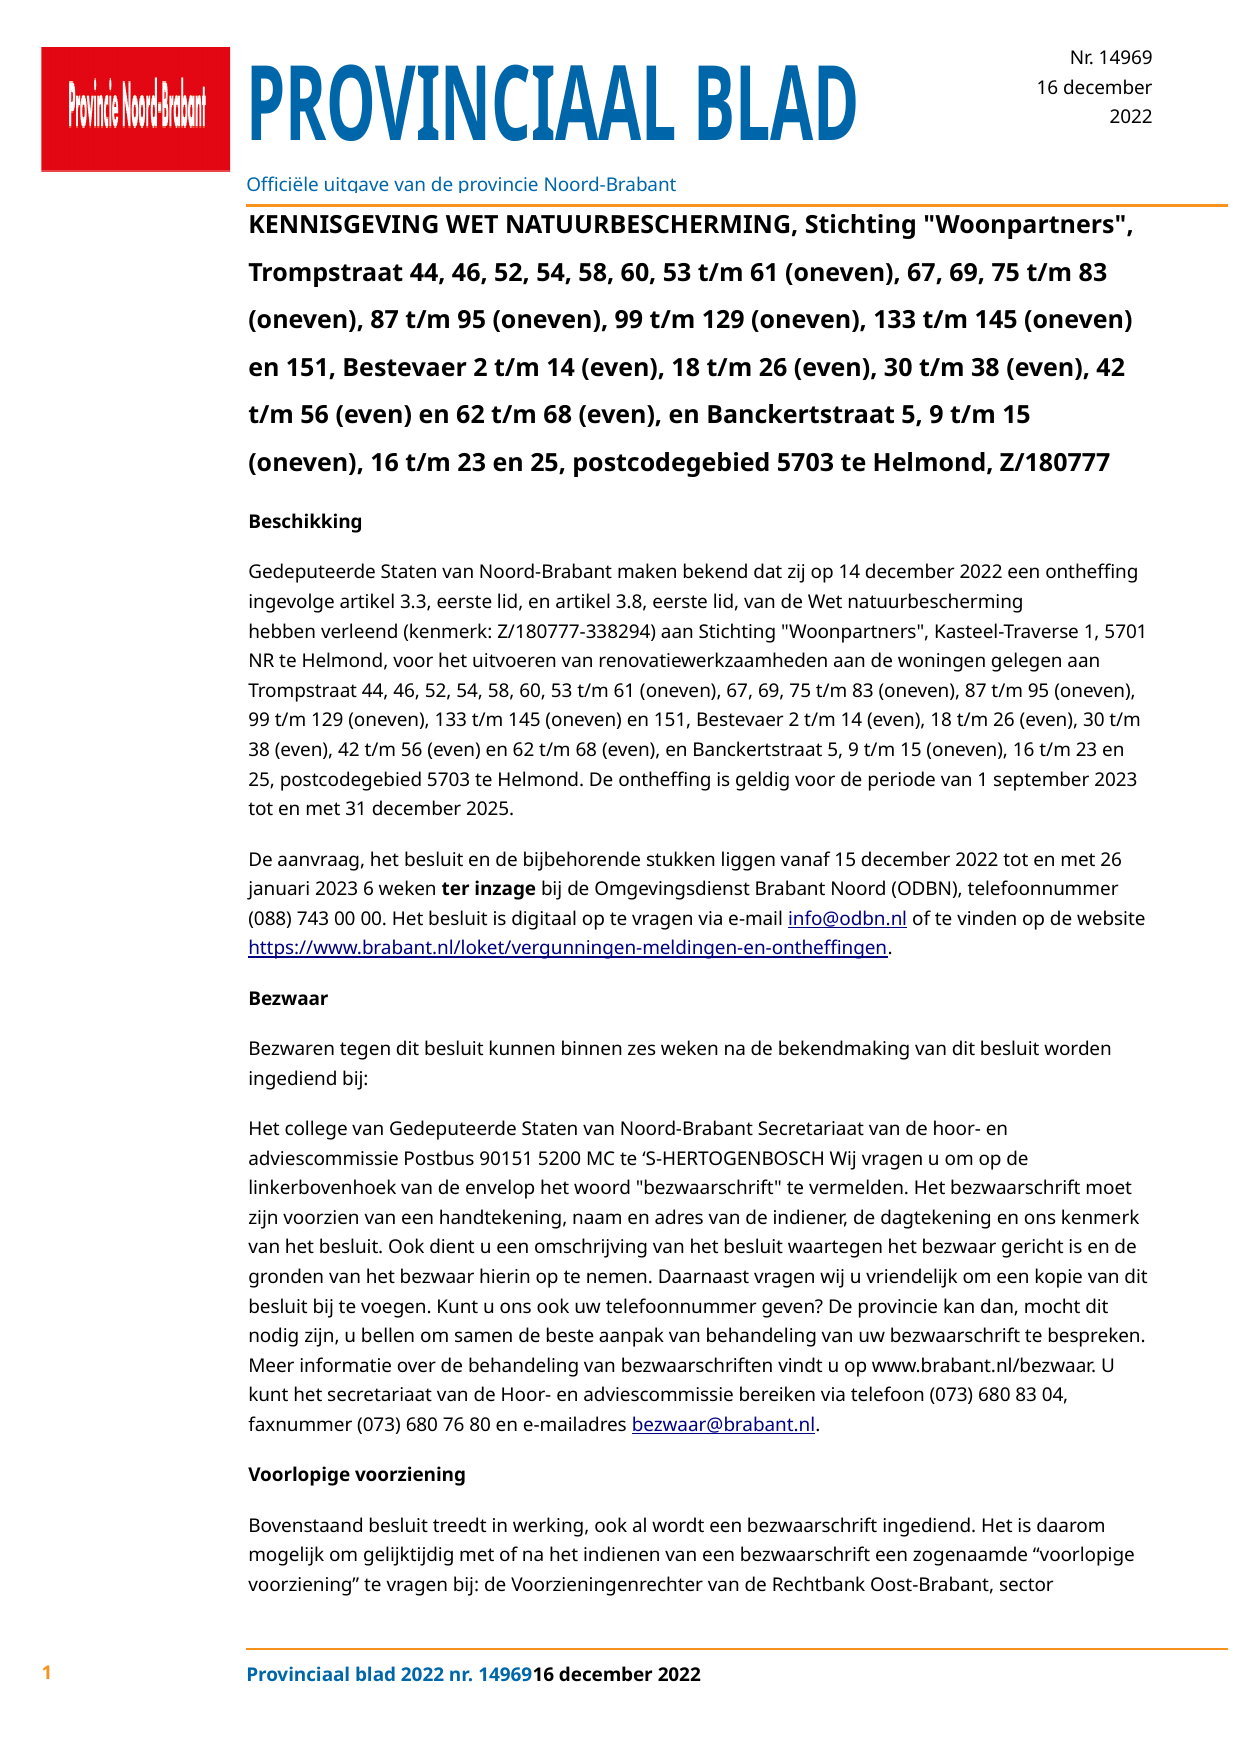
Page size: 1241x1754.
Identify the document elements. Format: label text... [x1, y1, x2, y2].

text Gedeputeerde Staten van Noord-Brabant maken bekend dat zij op 14 december 2022 een ontheffing ingevolge artikel 3.3, eerste lid, en artikel 3.8, eerste lid, van de Wet natuurbescherming hebben verleend (kenmerk: Z/180777-338294) aan Stichting "Woonpartners", Kasteel-Traverse 1, 5701 NR te Helmond, voor het uitvoeren van renovatiewerkzaamheden aan de woningen gelegen aan Trompstraat 44, 46, 52, 54, 58, 60, 53 t/m 61 (oneven), 67, 69, 75 t/m 83 (oneven), 87 t/m 95 (oneven), 99 t/m 129 (oneven), 133 t/m 145 (oneven) en 151, Bestevaer 2 t/m 14 (even), 18 t/m 26 (even), 30 t/m 38 (even), 42 t/m 56 (even) en 62 t/m 68 (even), en Banckertstraat 5, 9 t/m 15 (oneven), 16 t/m 23 en 25, postcodegebied 5703 te Helmond. De ontheffing is geldig voor de periode van 1 september 2023 tot en met 31 december 2025. [248, 559, 1152, 821]
picture [41, 47, 231, 172]
text Het college van Gedeputeerde Staten van Noord-Brabant Secretariaat van de hoor- en adviescommissie Postbus 90151 5200 MC te ‘S‑HERTOGENBOSCH Wij vragen u om op de linkerbovenhoek van de envelop het woord "bezwaarschrift" te vermelden. Het bezwaarschrift moet zijn voorzien van een handtekening, naam en adres van de indiener, de dagtekening en ons kenmerk van het besluit. Ook dient u een omschrijving van het besluit waartegen het bezwaar gericht is en de gronden van het bezwaar hierin op te nemen. Daarnaast vragen wij u vriendelijk om een kopie van dit besluit bij te voegen. Kunt u ons ook uw telefoonnummer geven? De provincie kan dan, mocht dit nodig zijn, u bellen om samen de beste aanpak van behandeling van uw bezwaarschrift te bespreken. Meer informatie over de behandeling van bezwaarschriften vindt u op www.brabant.nl/bezwaar. U kunt het secretariaat van de Hoor- en adviescommissie bereiken via telefoon (073) 680 83 04, faxnummer (073) 680 76 80 en e-mailadres bezwaar@brabant.nl. [248, 1115, 1152, 1437]
text Bezwaar [248, 985, 1152, 1011]
text Voorlopige voorziening [248, 1462, 1152, 1487]
text De aanvraag, het besluit en de bijbehorende stukken liggen vanaf 15 december 2022 tot en met 26 januari 2023 6 weken ter inzage bij de Omgevingsdienst Brabant Noord (ODBN), telefoonnummer (088) 743 00 00. Het besluit is digitaal op te vragen via e-mail info@odbn.nl of te vinden op de website https://www.brabant.nl/loket/vergunningen-meldingen-en-ontheffingen. [248, 846, 1152, 960]
text Beschikking [248, 508, 1152, 534]
text Bovenstaand besluit treedt in werking, ook al wordt een bezwaarschrift ingediend. Het is daarom mogelijk om gelijktijdig met of na het indienen van een bezwaarschrift een zogenaamde “voorlopige voorziening” te vragen bij: de Voorzieningenrechter van de Rechtbank Oost-Brabant, sector [248, 1512, 1152, 1597]
text KENNISGEVING WET NATUURBESCHERMING, Stichting "Woonpartners", Trompstraat 44, 46, 52, 54, 58, 60, 53 t/m 61 (oneven), 67, 69, 75 t/m 83 (oneven), 87 t/m 95 (oneven), 99 t/m 129 (oneven), 133 t/m 145 (oneven) en 151, Bestevaer 2 t/m 14 (even), 18 t/m 26 (even), 30 t/m 38 (even), 42 t/m 56 (even) en 62 t/m 68 (even), en Banckertstraat 5, 9 t/m 15 (oneven), 16 t/m 23 en 25, postcodegebied 5703 te Helmond, Z/180777 [248, 207, 1152, 479]
text Bezwaren tegen dit besluit kunnen binnen zes weken na de bekendmaking van dit besluit worden ingediend bij: [248, 1035, 1152, 1091]
